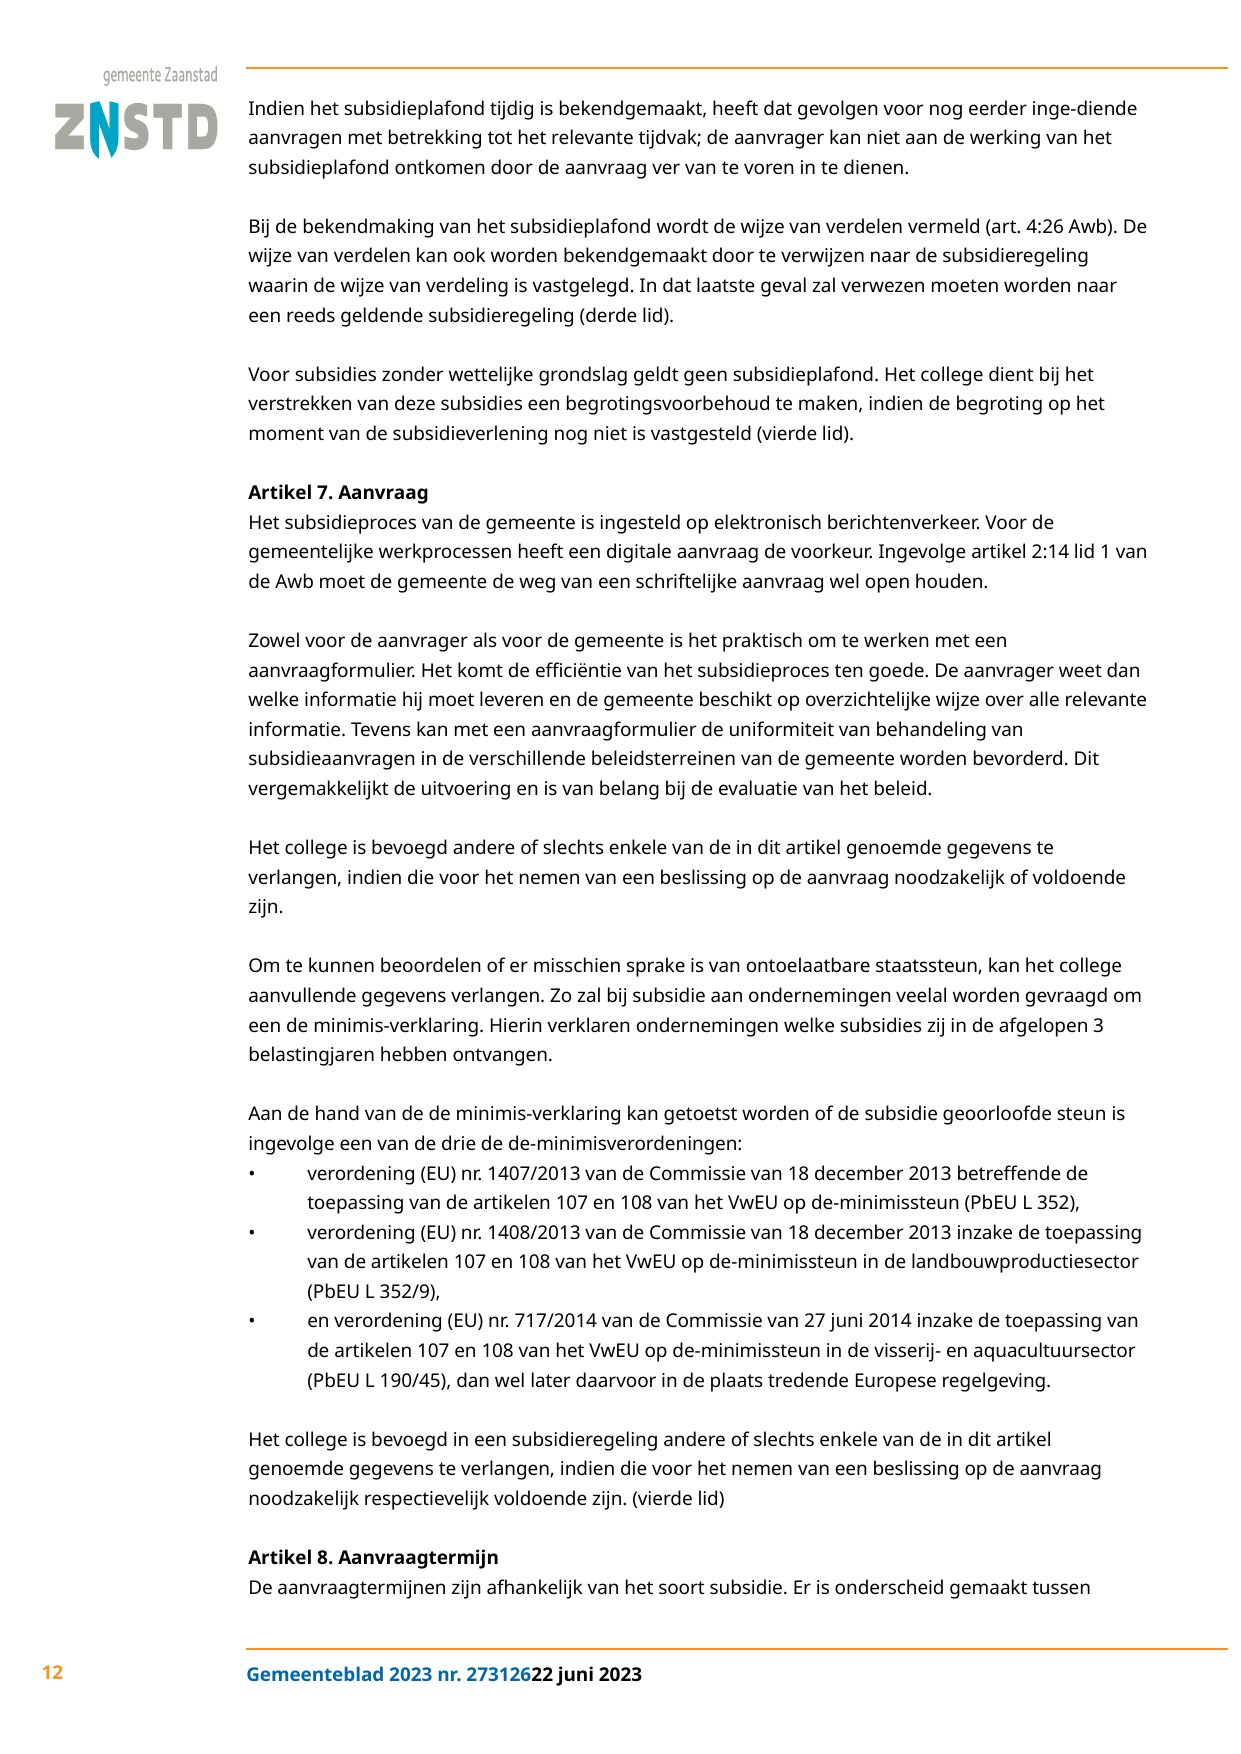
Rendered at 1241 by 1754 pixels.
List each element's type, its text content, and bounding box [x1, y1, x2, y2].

text Het subsidieproces van de gemeente is ingesteld op elektronisch berichtenverkeer. Voor de gemeentelijke werkprocessen heeft een digitale aanvraag de voorkeur. Ingevolge artikel 2:14 lid 1 van de Awb moet de gemeente de weg van een schriftelijke aanvraag wel open houden. [248, 509, 1152, 594]
text Om te kunnen beoordelen of er misschien sprake is van ontoelaatbare staatssteun, kan het college aanvullende gegevens verlangen. Zo zal bij subsidie aan ondernemingen veelal worden gevraagd om een de minimis-verklaring. Hierin verklaren ondernemingen welke subsidies zij in de afgelopen 3 belastingjaren hebben ontvangen. [248, 953, 1152, 1067]
list verordening (EU) nr. 1407/2013 van de Commissie van 18 december 2013 betreffende de toepassing van de artikelen 107 en 108 van het VwEU op de-minimissteun (PbEU L 352), [248, 1160, 1152, 1215]
text Voor subsidies zonder wettelijke grondslag geldt geen subsidieplafond. Het college dient bij het verstrekken van deze subsidies een begrotingsvoorbehoud te maken, indien de begroting op het moment van de subsidieverlening nog niet is vastgesteld (vierde lid). [248, 361, 1152, 446]
text Zowel voor de aanvrager als voor de gemeente is het praktisch om te werken met een aanvraagformulier. Het komt de efficiëntie van het subsidieproces ten goede. De aanvrager weet dan welke informatie hij moet leveren en de gemeente beschikt op overzichtelijke wijze over alle relevante informatie. Tevens kan met een aanvraagformulier de uniformiteit van behandeling van subsidieaanvragen in de verschillende beleidsterreinen van de gemeente worden bevorderd. Dit vergemakkelijkt de uitvoering en is van belang bij de evaluatie van het beleid. [248, 627, 1152, 801]
text Het college is bevoegd in een subsidieregeling andere of slechts enkele van de in dit artikel genoemde gegevens te verlangen, indien die voor het nemen van een beslissing op de aanvraag noodzakelijk respectievelijk voldoende zijn. (vierde lid) [248, 1426, 1152, 1511]
text De aanvraagtermijnen zijn afhankelijk van het soort subsidie. Er is onderscheid gemaakt tussen [248, 1574, 1152, 1600]
text Artikel 7. Aanvraag [248, 479, 1152, 505]
list verordening (EU) nr. 1408/2013 van de Commissie van 18 december 2013 inzake de toepassing van de artikelen 107 en 108 van het VwEU op de-minimissteun in de landbouwproductiesector (PbEU L 352/9), [248, 1219, 1152, 1304]
text Artikel 8. Aanvraagtermijn [248, 1544, 1152, 1570]
list en verordening (EU) nr. 717/2014 van de Commissie van 27 juni 2014 inzake de toepassing van de artikelen 107 en 108 van het VwEU op de-minimissteun in de visserij- en aquacultuursector (PbEU L 190/45), dan wel later daarvoor in de plaats tredende Europese regelgeving. [248, 1308, 1152, 1393]
text Indien het subsidieplafond tijdig is bekendgemaakt, heeft dat gevolgen voor nog eerder inge-diende aanvragen met betrekking tot het relevante tijdvak; de aanvrager kan niet aan de werking van het subsidieplafond ontkomen door de aanvraag ver van te voren in te dienen. [248, 95, 1152, 180]
text Het college is bevoegd andere of slechts enkele van de in dit artikel genoemde gegevens te verlangen, indien die voor het nemen van een beslissing op de aanvraag noodzakelijk of voldoende zijn. [248, 834, 1152, 919]
picture [41, 47, 231, 172]
text Aan de hand van de de minimis-verklaring kan getoetst worden of de subsidie geoorloofde steun is ingevolge een van de drie de de-minimisverordeningen: [248, 1101, 1152, 1156]
text Bij de bekendmaking van het subsidieplafond wordt de wijze van verdelen vermeld (art. 4:26 Awb). De wijze van verdelen kan ook worden bekendgemaakt door te verwijzen naar de subsidieregeling waarin de wijze van verdeling is vastgelegd. In dat laatste geval zal verwezen moeten worden naar een reeds geldende subsidieregeling (derde lid). [248, 213, 1152, 328]
